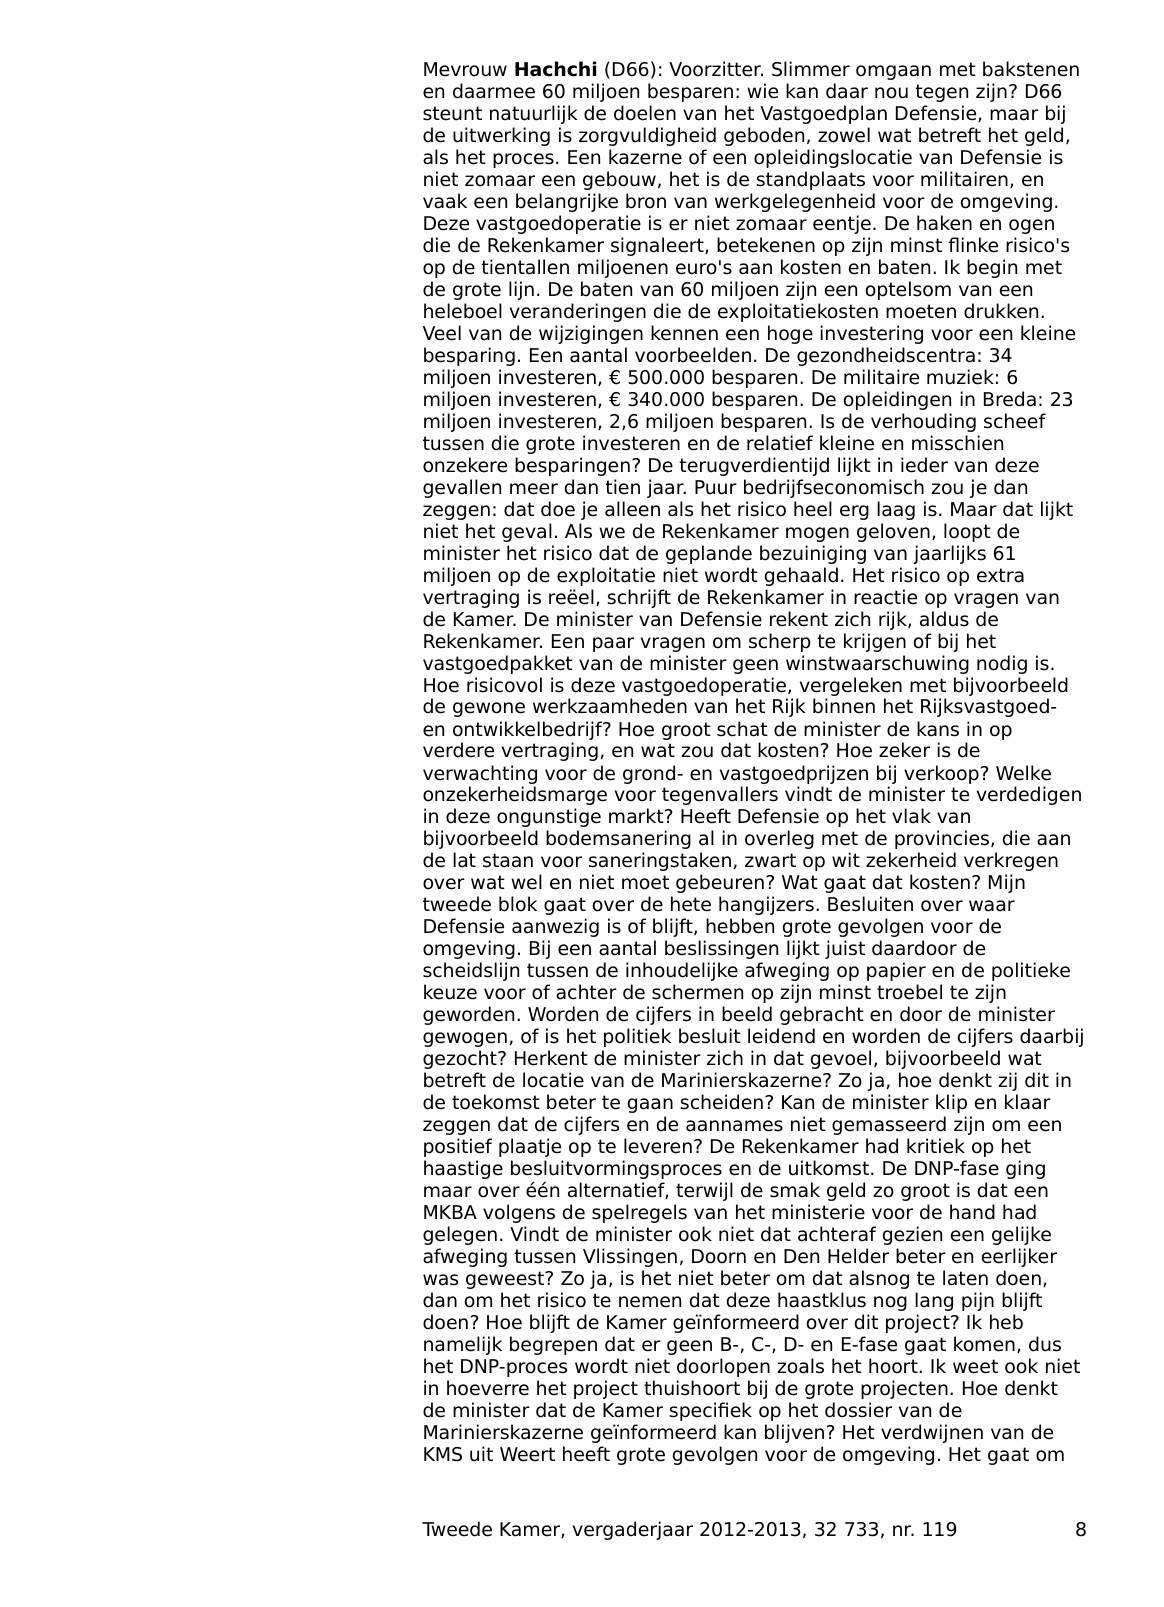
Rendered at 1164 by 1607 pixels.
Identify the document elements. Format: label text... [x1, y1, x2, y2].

text Mevrouw Hachchi (D66): Voorzitter. Slimmer omgaan met bakstenen en daarmee 60 miljoen besparen: wie kan daar nou tegen zijn? D66 steunt natuurlijk de doelen van het Vastgoedplan Defensie, maar bij de uitwerking is zorgvuldigheid geboden, zowel wat betreft het geld, als het proces. Een kazerne of een opleidingslocatie van Defensie is niet zomaar een gebouw, het is de standplaats voor militairen, en vaak een belangrijke bron van werkgelegenheid voor de omgeving. Deze vastgoedoperatie is er niet zomaar eentje. De haken en ogen die de Rekenkamer signaleert, betekenen op zijn minst flinke risico's op de tientallen miljoenen euro's aan kosten en baten. Ik begin met de grote lijn. De baten van 60 miljoen zijn een optelsom van een heleboel veranderingen die de exploitatiekosten moeten drukken. Veel van de wijzigingen kennen een hoge investering voor een kleine besparing. Een aantal voorbeelden. De gezondheidscentra: 34 miljoen investeren, € 500.000 besparen. De militaire muziek: 6 miljoen investeren, € 340.000 besparen. De opleidingen in Breda: 23 miljoen investeren, 2,6 miljoen besparen. Is de verhouding scheef tussen die grote investeren en de relatief kleine en misschien onzekere besparingen? De terugverdientijd lijkt in ieder van deze gevallen meer dan tien jaar. Puur bedrijfseconomisch zou je dan zeggen: dat doe je alleen als het risico heel erg laag is. Maar dat lijkt niet het geval. Als we de Rekenkamer mogen geloven, loopt de minister het risico dat de geplande bezuiniging van jaarlijks 61 miljoen op de exploitatie niet wordt gehaald. Het risico op extra vertraging is reëel, schrijft de Rekenkamer in reactie op vragen van de Kamer. De minister van Defensie rekent zich rijk, aldus de Rekenkamer. Een paar vragen om scherp te krijgen of bij het vastgoedpakket van de minister geen winstwaarschuwing nodig is. Hoe risicovol is deze vastgoedoperatie, vergeleken met bijvoorbeeld de gewone werkzaamheden van het Rijk binnen het Rijksvastgoed- en ontwikkelbedrijf? Hoe groot schat de minister de kans in op verdere vertraging, en wat zou dat kosten? Hoe zeker is de verwachting voor de grond- en vastgoedprijzen bij verkoop? Welke onzekerheidsmarge voor tegenvallers vindt de minister te verdedigen in deze ongunstige markt? Heeft Defensie op het vlak van bijvoorbeeld bodemsanering al in overleg met de provincies, die aan de lat staan voor saneringstaken, zwart op wit zekerheid verkregen over wat wel en niet moet gebeuren? Wat gaat dat kosten? Mijn tweede blok gaat over de hete hangijzers. Besluiten over waar Defensie aanwezig is of blijft, hebben grote gevolgen voor de omgeving. Bij een aantal beslissingen lijkt juist daardoor de scheidslijn tussen de inhoudelijke afweging op papier en de politieke keuze voor of achter de schermen op zijn minst troebel te zijn geworden. Worden de cijfers in beeld gebracht en door de minister gewogen, of is het politiek besluit leidend en worden de cijfers daarbij gezocht? Herkent de minister zich in dat gevoel, bijvoorbeeld wat betreft de locatie van de Marinierskazerne? Zo ja, hoe denkt zij dit in de toekomst beter te gaan scheiden? Kan de minister klip en klaar zeggen dat de cijfers en de aannames niet gemasseerd zijn om een positief plaatje op te leveren? De Rekenkamer had kritiek op het haastige besluitvormingsproces en de uitkomst. De DNP-fase ging maar over één alternatief, terwijl de smak geld zo groot is dat een MKBA volgens de spelregels van het ministerie voor de hand had gelegen. Vindt de minister ook niet dat achteraf gezien een gelijke afweging tussen Vlissingen, Doorn en Den Helder beter en eerlijker was geweest? Zo ja, is het niet beter om dat alsnog te laten doen, dan om het risico te nemen dat deze haastklus nog lang pijn blijft doen? Hoe blijft de Kamer geïnformeerd over dit project? Ik heb namelijk begrepen dat er geen B-, C-, D- en E-fase gaat komen, dus het DNP-proces wordt niet doorlopen zoals het hoort. Ik weet ook niet in hoeverre het project thuishoort bij de grote projecten. Hoe denkt de minister dat de Kamer specifiek op het dossier van de Marinierskazerne geïnformeerd kan blijven? Het verdwijnen van de KMS uit Weert heeft grote gevolgen voor de omgeving. Het gaat om [422, 59, 1087, 1466]
